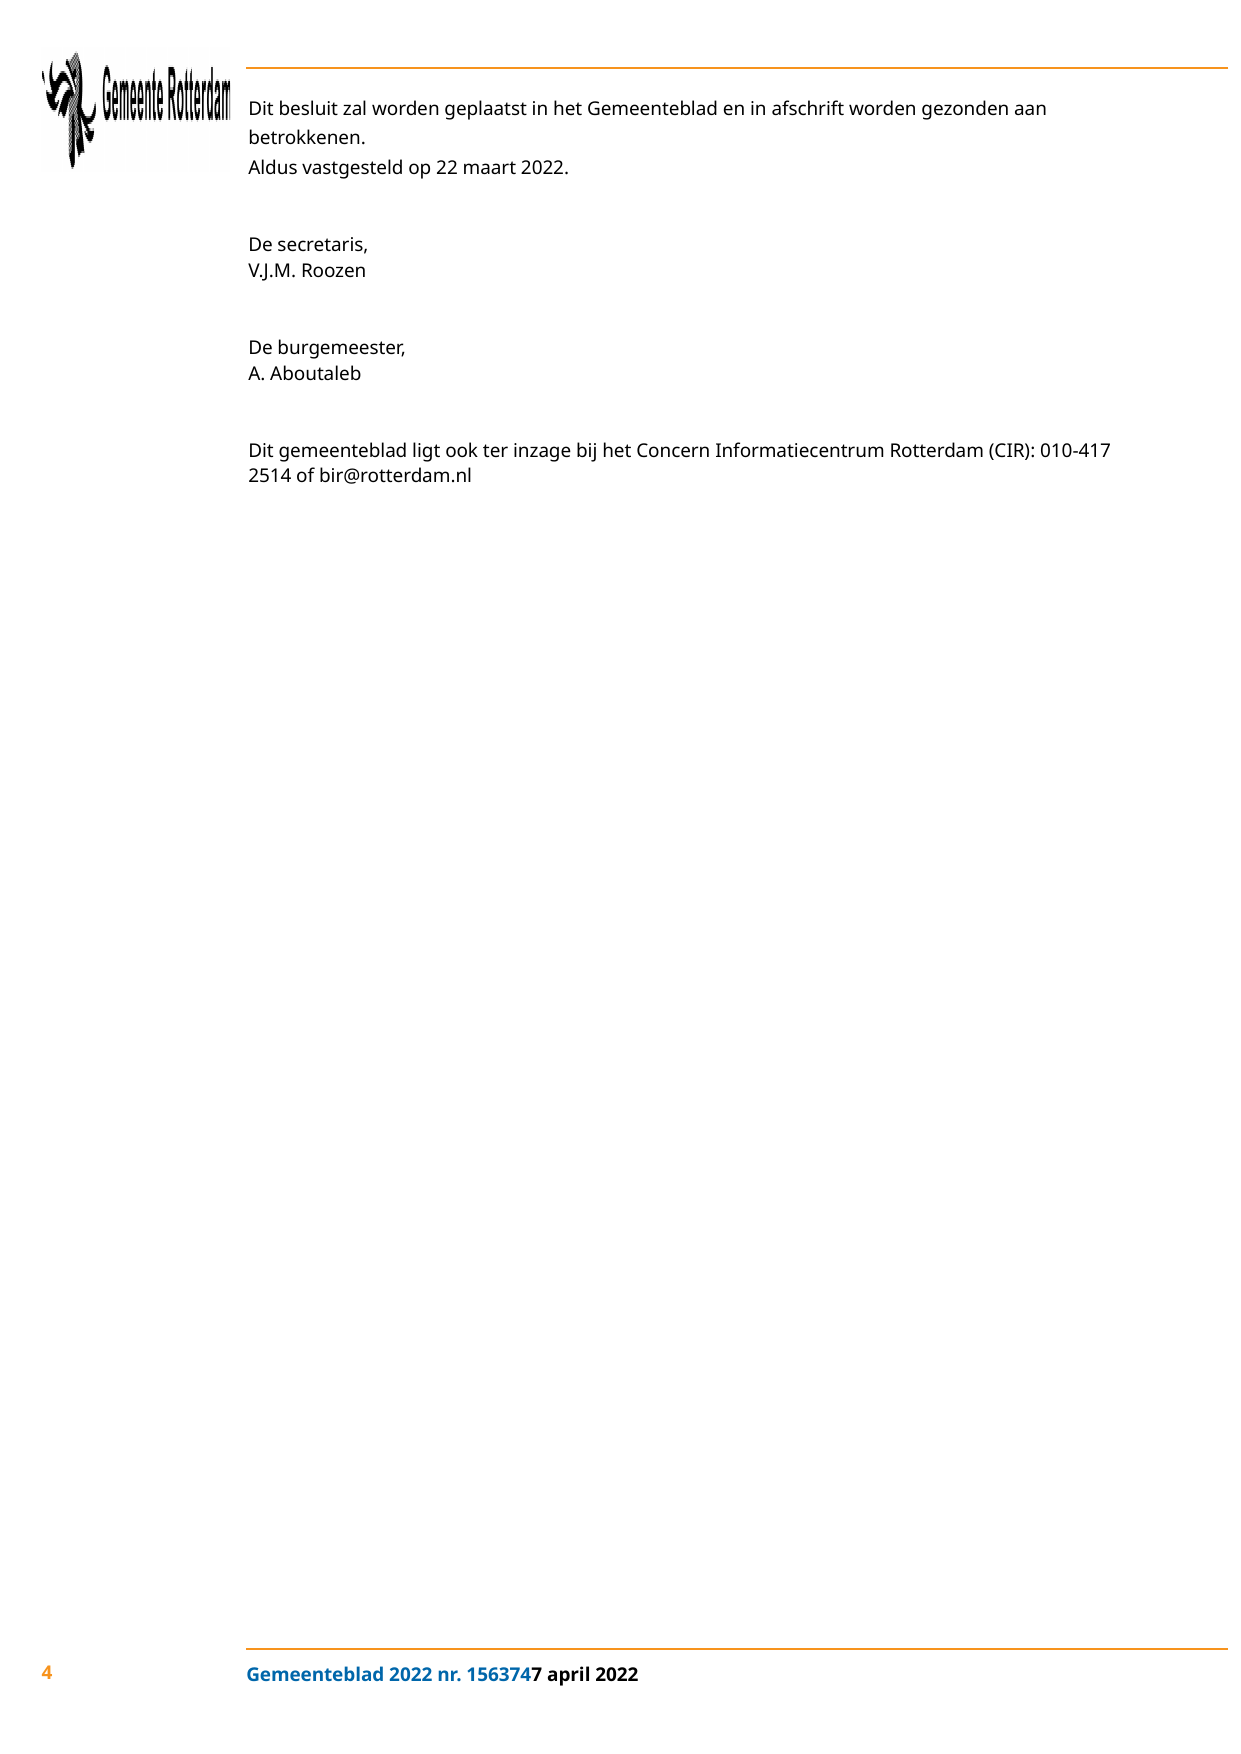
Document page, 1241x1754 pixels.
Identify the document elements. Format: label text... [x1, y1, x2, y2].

text V.J.M. Roozen [248, 257, 1152, 283]
text De secretaris, [248, 231, 1152, 257]
picture [41, 47, 231, 172]
text Dit besluit zal worden geplaatst in het Gemeenteblad en in afschrift worden gezonden aan betrokkenen. [248, 95, 1152, 150]
text A. Aboutaleb [248, 360, 1152, 386]
text De burgemeester, [248, 334, 1152, 360]
text Dit gemeenteblad ligt ook ter inzage bij het Concern Informatiecentrum Rotterdam (CIR): 010-417 2514 of bir@rotterdam.nl [248, 437, 1152, 488]
text Aldus vastgesteld op 22 maart 2022. [248, 154, 1152, 180]
